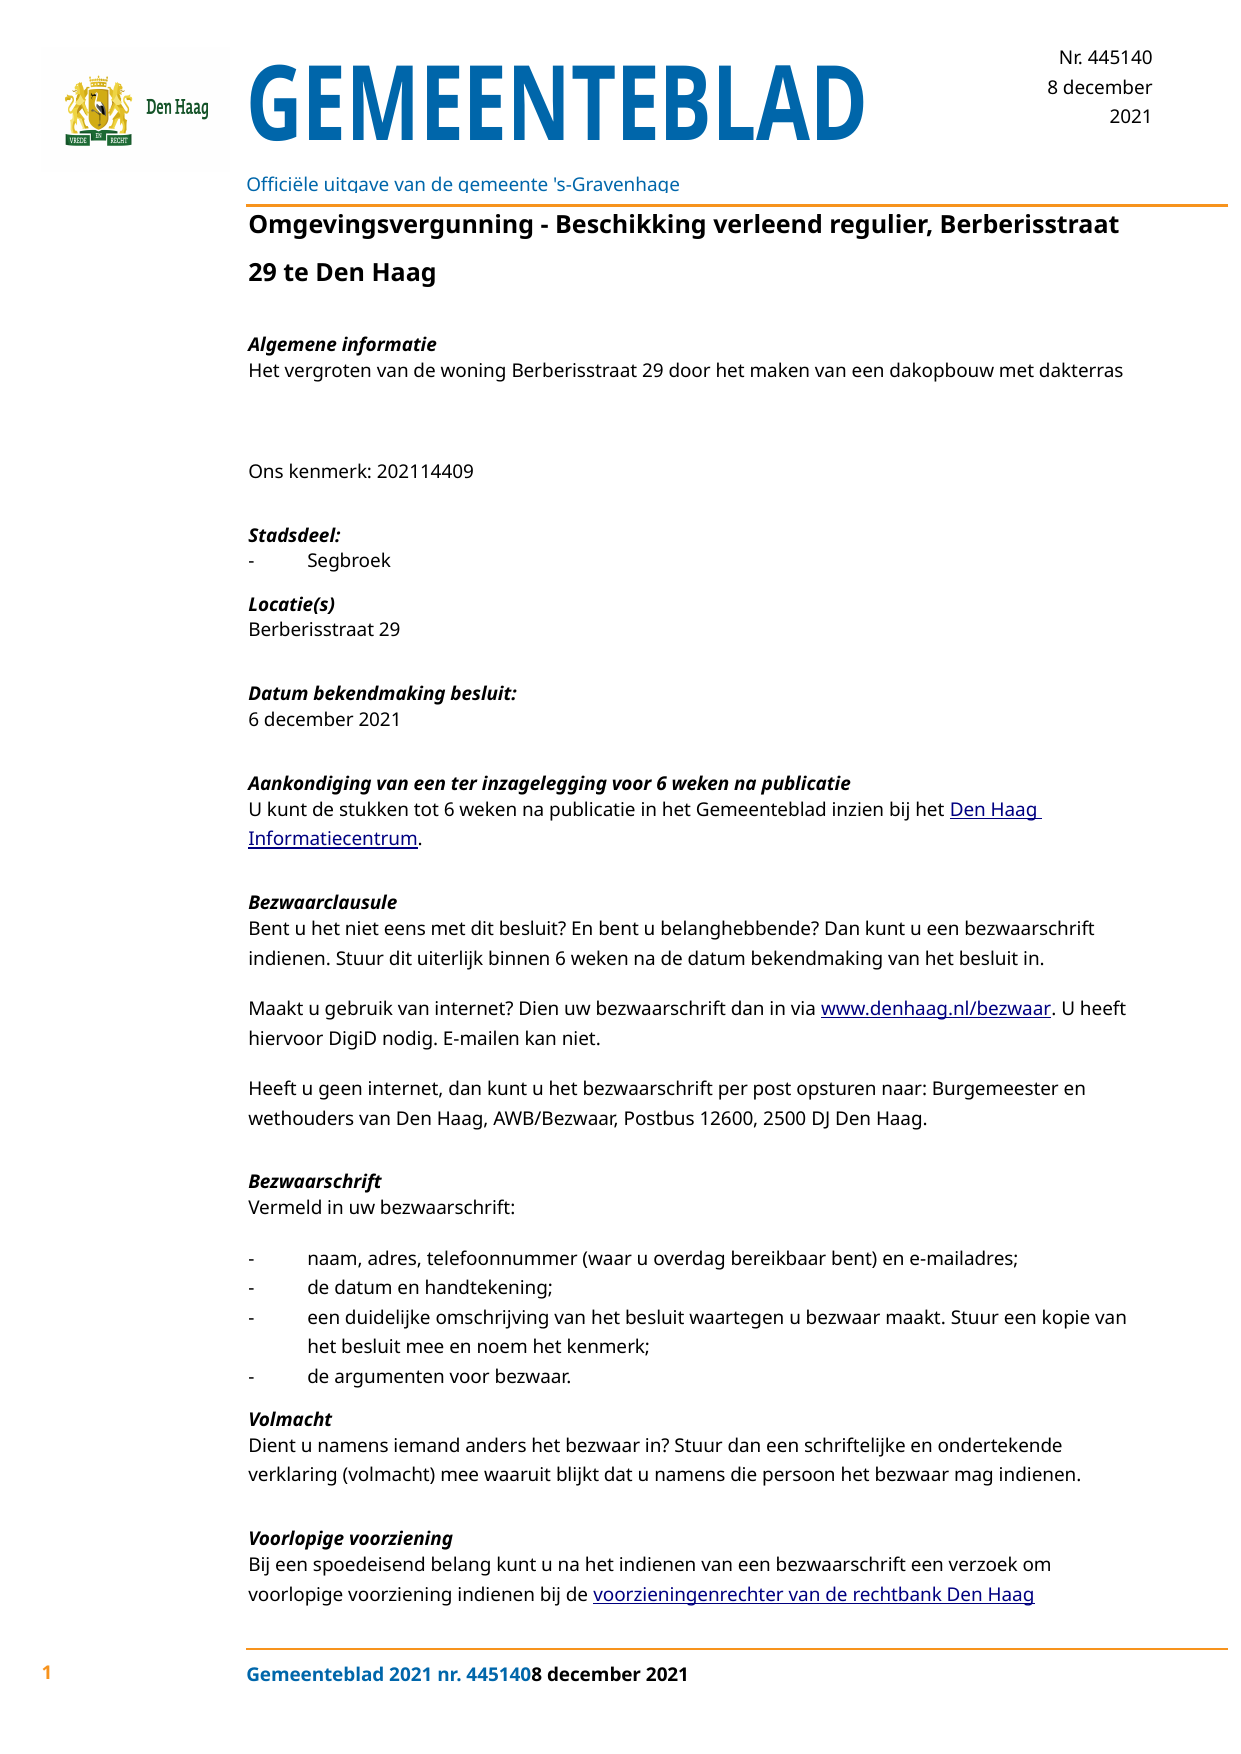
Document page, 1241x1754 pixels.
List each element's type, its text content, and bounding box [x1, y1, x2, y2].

text Omgevingsvergunning - Beschikking verleend regulier, Berberisstraat 29 te Den Haag [248, 207, 1152, 288]
text U kunt de stukken tot 6 weken na publicatie in het Gemeenteblad inzien bij het Den Haag Informatiecentrum. [248, 796, 1152, 851]
text Aankondiging van een ter inzagelegging voor 6 weken na publicatie [248, 770, 1152, 796]
text Stadsdeel: [248, 522, 1152, 548]
list naam, adres, telefoonnummer (waar u overdag bereikbaar bent) en e-mailadres; [248, 1245, 1152, 1271]
list Segbroek [248, 548, 1152, 573]
text Ons kenmerk: 202114409 [248, 458, 1152, 484]
text Dient u namens iemand anders het bezwaar in? Stuur dan een schriftelijke en ondertekende verklaring (volmacht) mee waaruit blijkt dat u namens die persoon het bezwaar mag indienen. [248, 1432, 1152, 1487]
text Locatie(s) [248, 591, 1152, 617]
text Datum bekendmaking besluit: [248, 681, 1152, 706]
text Bezwaarschrift [248, 1169, 1152, 1194]
text Bezwaarclausule [248, 889, 1152, 915]
text Heeft u geen internet, dan kunt u het bezwaarschrift per post opsturen naar: Burgemeester en wethouders van Den Haag, AWB/Bezwaar, Postbus 12600, 2500 DJ Den Haag. [248, 1075, 1152, 1131]
text Algemene informatie [248, 331, 1152, 357]
text Vermeld in uw bezwaarschrift: [248, 1194, 1152, 1220]
list de datum en handtekening; [248, 1274, 1152, 1300]
text Berberisstraat 29 [248, 617, 1152, 642]
text Bij een spoedeisend belang kunt u na het indienen van een bezwaarschrift een verzoek om voorlopige voorziening indienen bij de voorzieningenrechter van de rechtbank Den Haag [248, 1551, 1152, 1607]
text Het vergroten van de woning Berberisstraat 29 door het maken van een dakopbouw met dakterras [248, 357, 1152, 383]
list een duidelijke omschrijving van het besluit waartegen u bezwaar maakt. Stuur een kopie van het besluit mee en noem het kenmerk; [248, 1304, 1152, 1359]
list de argumenten voor bezwaar. [248, 1363, 1152, 1389]
text Maakt u gebruik van internet? Dien uw bezwaarschrift dan in via www.denhaag.nl/bezwaar. U heeft hiervoor DigiD nodig. E-mailen kan niet. [248, 995, 1152, 1051]
text Bent u het niet eens met dit besluit? En bent u belanghebbende? Dan kunt u een bezwaarschrift indienen. Stuur dit uiterlijk binnen 6 weken na de datum bekendmaking van het besluit in. [248, 915, 1152, 971]
picture [41, 47, 231, 172]
text 6 december 2021 [248, 706, 1152, 732]
text Volmacht [248, 1406, 1152, 1432]
text Voorlopige voorziening [248, 1526, 1152, 1551]
